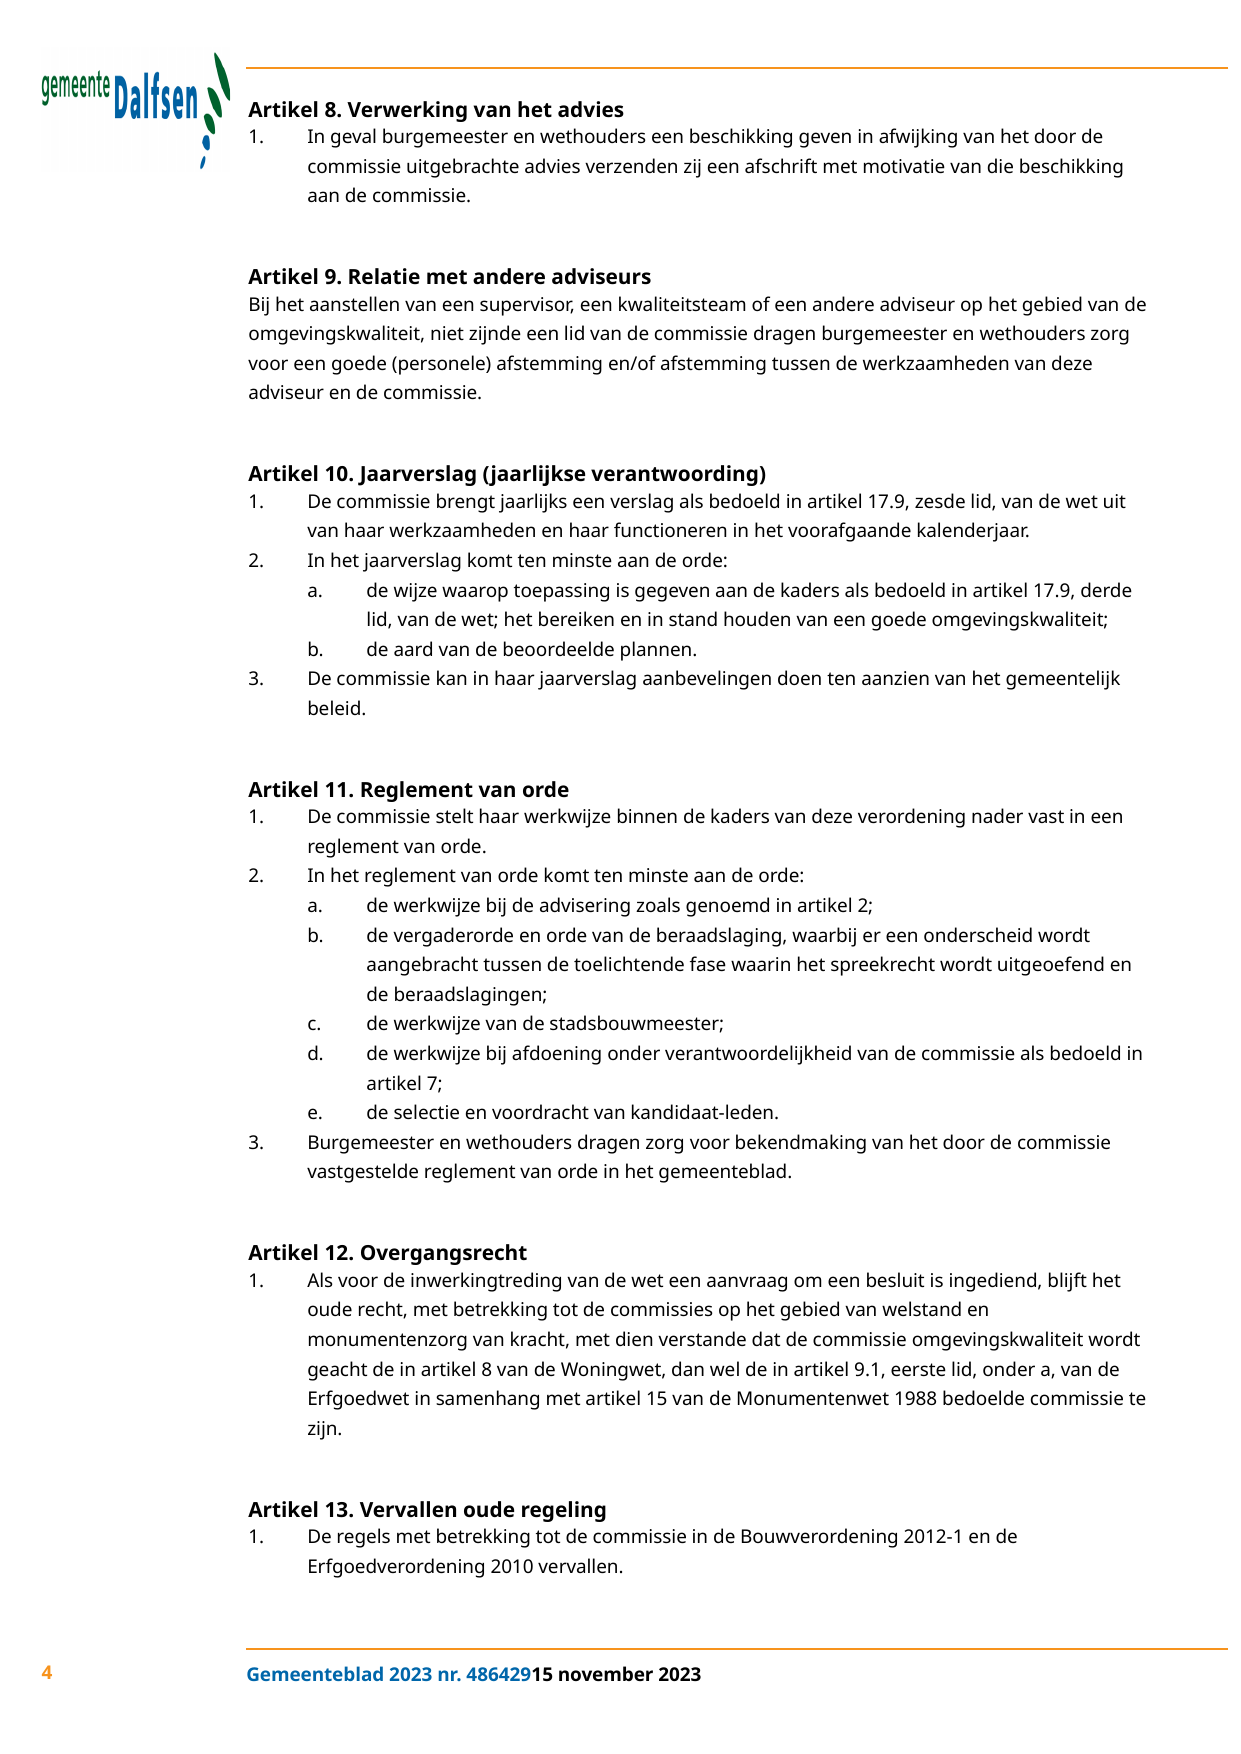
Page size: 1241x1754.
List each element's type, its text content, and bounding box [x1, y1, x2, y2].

list De regels met betrekking tot de commissie in de Bouwverordening 2012-1 en de Erfgoedverordening 2010 vervallen. [248, 1523, 1152, 1579]
list de vergaderorde en orde van de beraadslaging, waarbij er een onderscheid wordt aangebracht tussen de toelichtende fase waarin het spreekrecht wordt uitgeoefend en de beraadslagingen; [307, 922, 1152, 1007]
list de werkwijze bij de advisering zoals genoemd in artikel 2; [307, 892, 1152, 918]
text Artikel 12. Overgangsrecht [248, 1238, 1152, 1267]
text Artikel 11. Reglement van orde [248, 775, 1152, 803]
list De commissie kan in haar jaarverslag aanbevelingen doen ten aanzien van het gemeentelijk beleid. [248, 666, 1152, 721]
text Artikel 13. Vervallen oude regeling [248, 1495, 1152, 1523]
list de aard van de beoordeelde plannen. [307, 636, 1152, 662]
text Bij het aanstellen van een supervisor, een kwaliteitsteam of een andere adviseur op het gebied van de omgevingskwaliteit, niet zijnde een lid van de commissie dragen burgemeester en wethouders zorg voor een goede (personele) afstemming en/of afstemming tussen de werkzaamheden van deze adviseur en de commissie. [248, 291, 1152, 405]
list Burgemeester en wethouders dragen zorg voor bekendmaking van het door de commissie vastgestelde reglement van orde in het gemeenteblad. [248, 1129, 1152, 1184]
list In het reglement van orde komt ten minste aan de orde: [248, 863, 1152, 888]
list de werkwijze van de stadsbouwmeester; [307, 1011, 1152, 1036]
list de selectie en voordracht van kandidaat-leden. [307, 1099, 1152, 1125]
list De commissie stelt haar werkwijze binnen de kaders van deze verordening nader vast in een reglement van orde. [248, 803, 1152, 859]
list Als voor de inwerkingtreding van de wet een aanvraag om een besluit is ingediend, blijft het oude recht, met betrekking tot de commissies op het gebied van welstand en monumentenzorg van kracht, met dien verstande dat de commissie omgevingskwaliteit wordt geacht de in artikel 8 van de Woningwet, dan wel de in artikel 9.1, eerste lid, onder a, van de Erfgoedwet in samenhang met artikel 15 van de Monumentenwet 1988 bedoelde commissie te zijn. [248, 1267, 1152, 1441]
list de werkwijze bij afdoening onder verantwoordelijkheid van de commissie als bedoeld in artikel 7; [307, 1040, 1152, 1096]
text Artikel 8. Verwerking van het advies [248, 95, 1152, 123]
list In geval burgemeester en wethouders een beschikking geven in afwijking van het door de commissie uitgebrachte advies verzenden zij een afschrift met motivatie van die beschikking aan de commissie. [248, 123, 1152, 208]
list De commissie brengt jaarlijks een verslag als bedoeld in artikel 17.9, zesde lid, van de wet uit van haar werkzaamheden en haar functioneren in het voorafgaande kalenderjaar. [248, 488, 1152, 543]
text Artikel 10. Jaarverslag (jaarlijkse verantwoording) [248, 459, 1152, 488]
picture [41, 47, 231, 172]
text Artikel 9. Relatie met andere adviseurs [248, 262, 1152, 291]
list de wijze waarop toepassing is gegeven aan de kaders als bedoeld in artikel 17.9, derde lid, van de wet; het bereiken en in stand houden van een goede omgevingskwaliteit; [307, 577, 1152, 632]
list In het jaarverslag komt ten minste aan de orde: [248, 547, 1152, 573]
